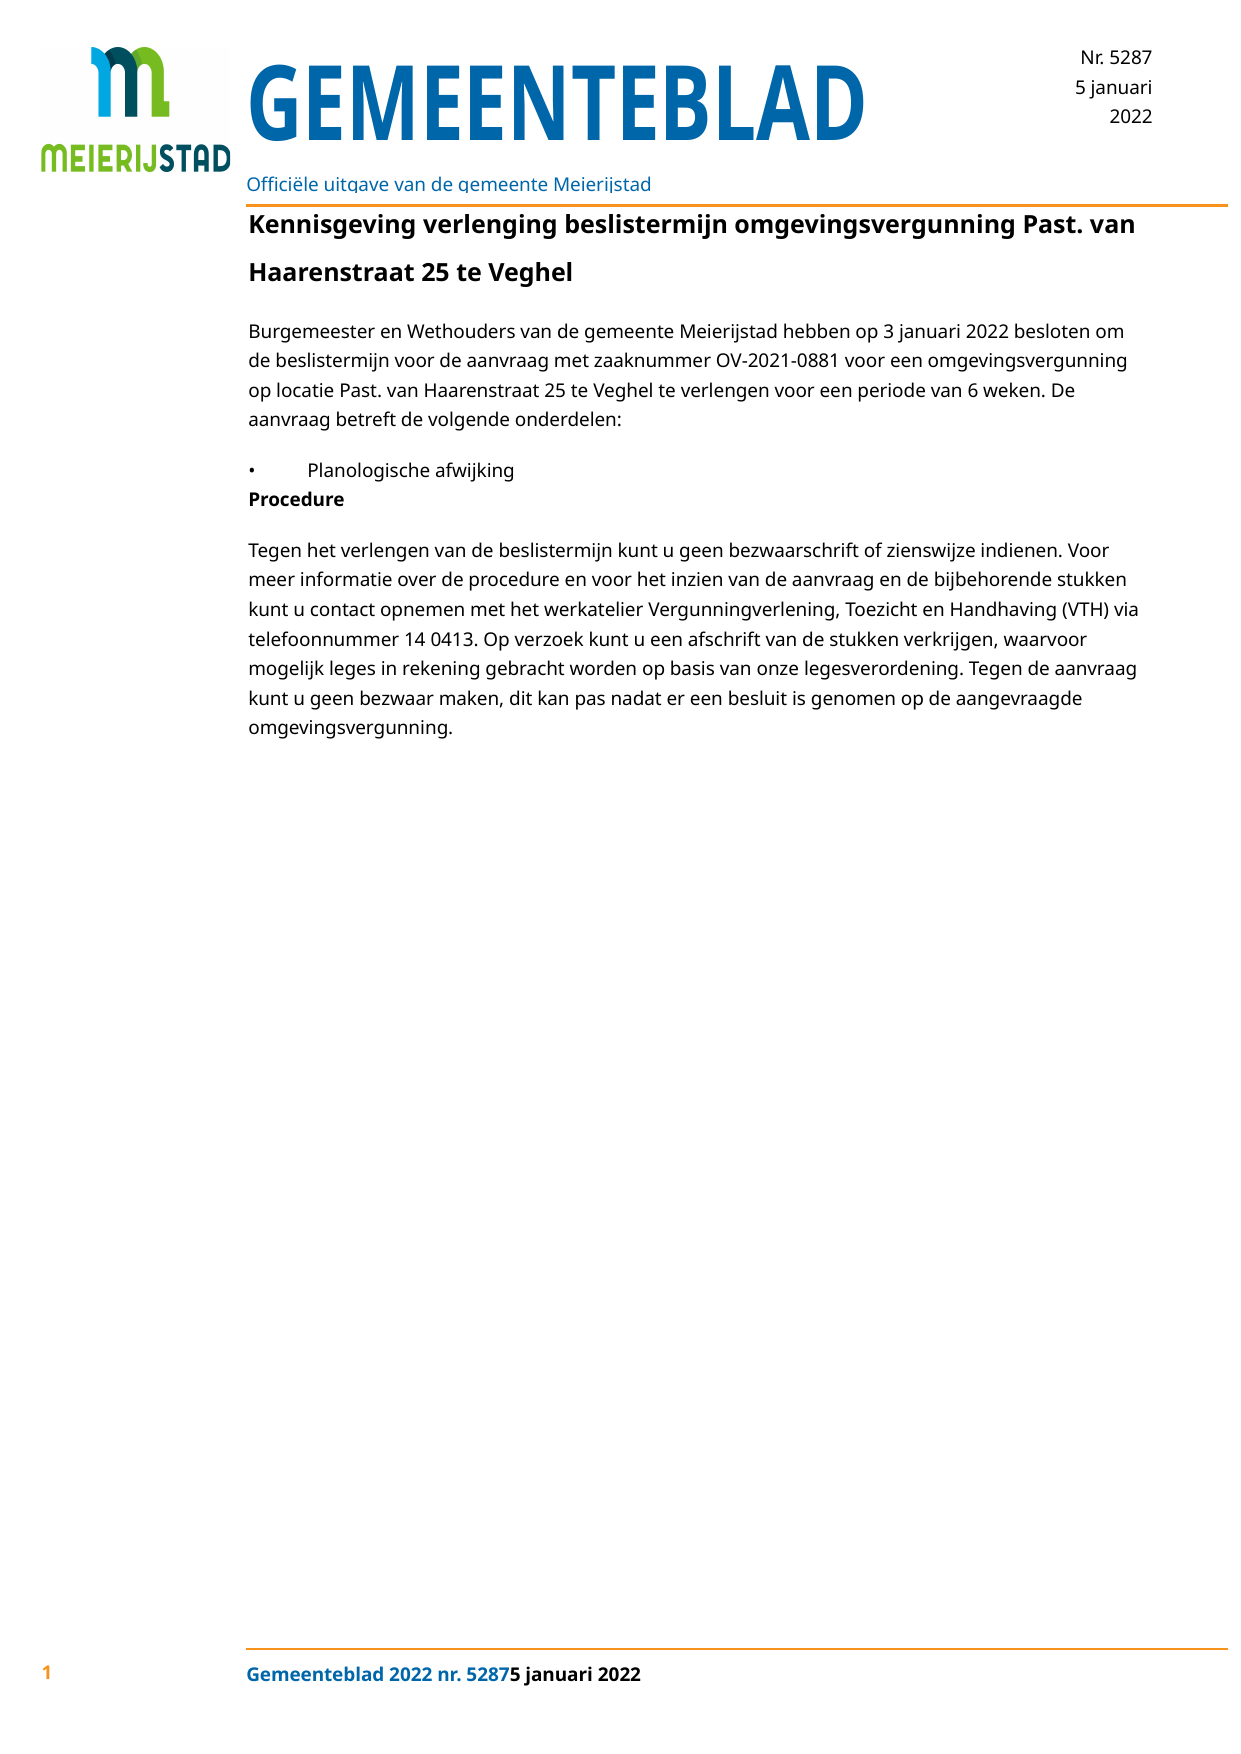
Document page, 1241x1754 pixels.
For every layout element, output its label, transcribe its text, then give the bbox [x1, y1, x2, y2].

picture [41, 47, 231, 172]
text Kennisgeving verlenging beslistermijn omgevingsvergunning Past. van Haarenstraat 25 te Veghel [248, 207, 1152, 288]
text Tegen het verlengen van de beslistermijn kunt u geen bezwaarschrift of zienswijze indienen. Voor meer informatie over de procedure en voor het inzien van de aanvraag en de bijbehorende stukken kunt u contact opnemen met het werkatelier Vergunningverlening, Toezicht en Handhaving (VTH) via telefoonnummer 14 0413. Op verzoek kunt u een afschrift van de stukken verkrijgen, waarvoor mogelijk leges in rekening gebracht worden op basis van onze legesverordening. Tegen de aanvraag kunt u geen bezwaar maken, dit kan pas nadat er een besluit is genomen op de aangevraagde omgevingsvergunning. [248, 537, 1152, 740]
text Burgemeester en Wethouders van de gemeente Meierijstad hebben op 3 januari 2022 besloten om de beslistermijn voor de aanvraag met zaaknummer OV-2021-0881 voor een omgevingsvergunning op locatie Past. van Haarenstraat 25 te Veghel te verlengen voor een periode van 6 weken. De aanvraag betreft de volgende onderdelen: [248, 318, 1152, 432]
text Procedure [248, 487, 1152, 512]
list Planologische afwijking [248, 457, 1152, 483]
